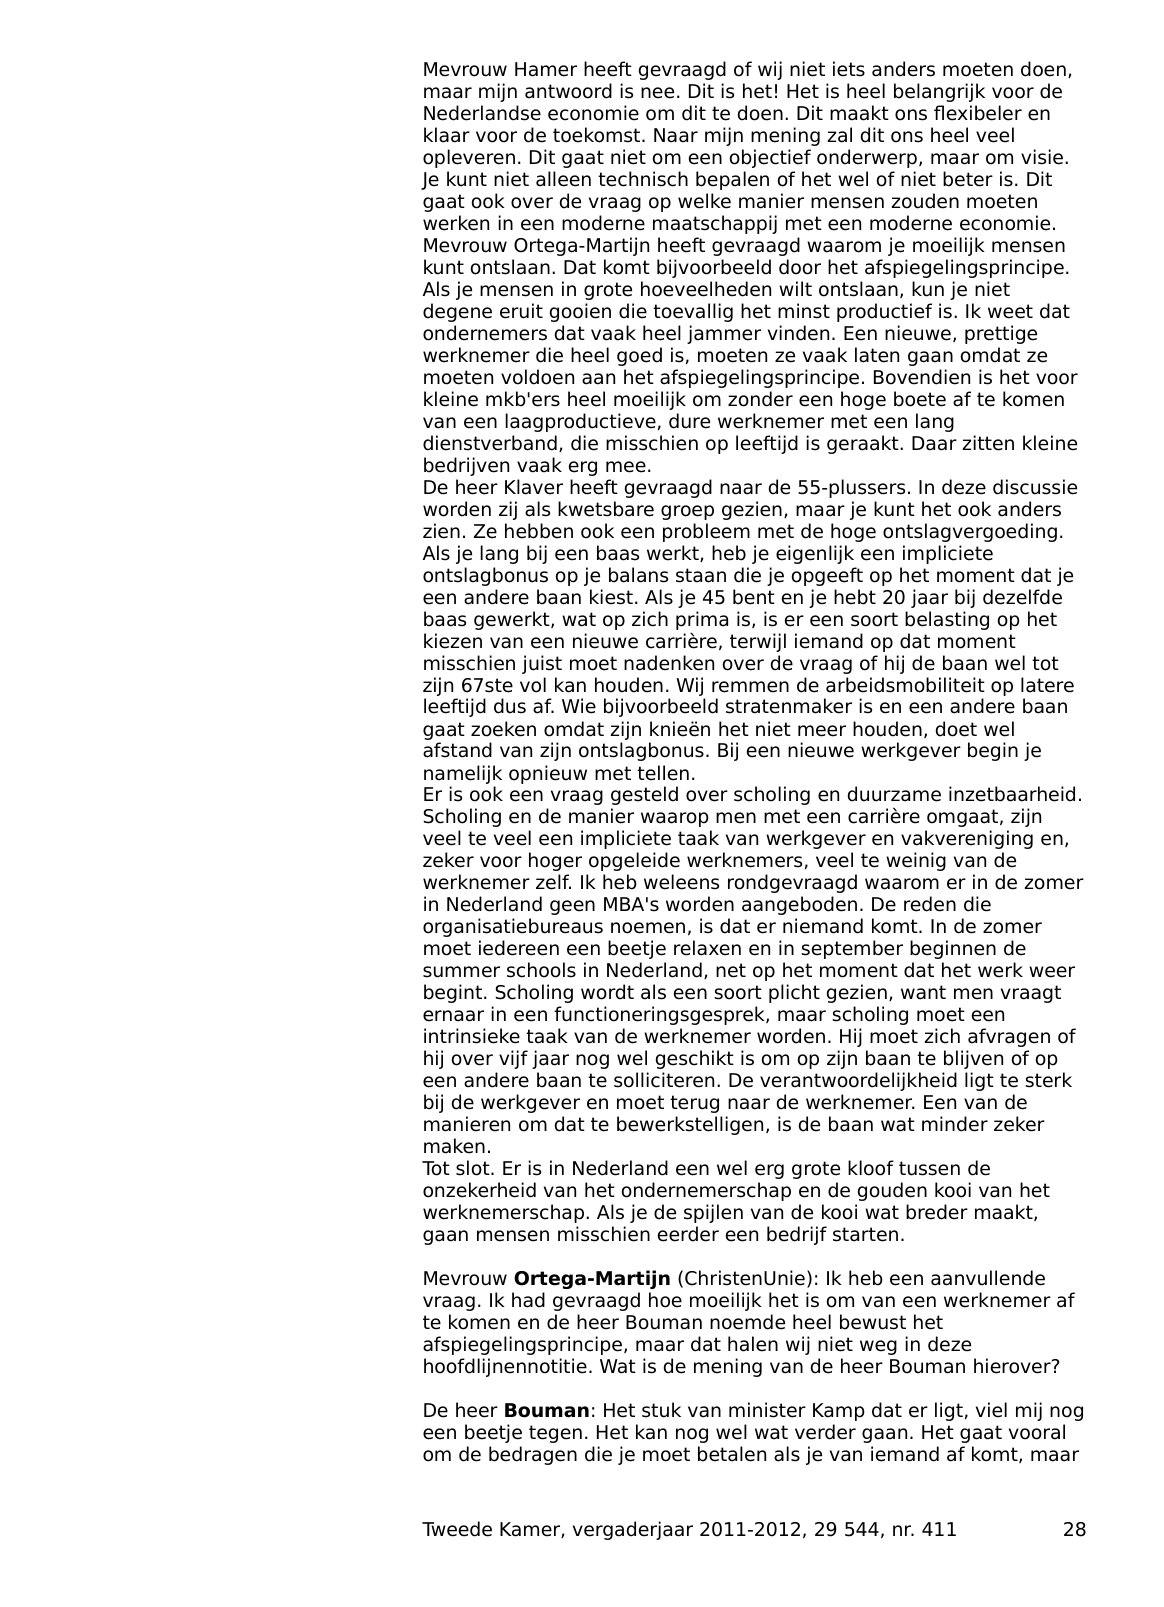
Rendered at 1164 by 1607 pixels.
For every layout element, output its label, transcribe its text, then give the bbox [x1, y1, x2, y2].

text Tot slot. Er is in Nederland een wel erg grote kloof tussen de onzekerheid van het ondernemerschap en de gouden kooi van het werknemerschap. Als je de spijlen van de kooi wat breder maakt, gaan mensen misschien eerder een bedrijf starten. [422, 1158, 1087, 1246]
text Er is ook een vraag gesteld over scholing en duurzame inzetbaarheid. Scholing en de manier waarop men met een carrière omgaat, zijn veel te veel een impliciete taak van werkgever en vakvereniging en, zeker voor hoger opgeleide werknemers, veel te weinig van de werknemer zelf. Ik heb weleens rondgevraagd waarom er in de zomer in Nederland geen MBA's worden aangeboden. De reden die organisatiebureaus noemen, is dat er niemand komt. In de zomer moet iedereen een beetje relaxen en in september beginnen de summer schools in Nederland, net op het moment dat het werk weer begint. Scholing wordt als een soort plicht gezien, want men vraagt ernaar in een functioneringsgesprek, maar scholing moet een intrinsieke taak van de werknemer worden. Hij moet zich afvragen of hij over vijf jaar nog wel geschikt is om op zijn baan te blijven of op een andere baan te solliciteren. De verantwoordelijkheid ligt te sterk bij de werkgever en moet terug naar de werknemer. Een van de manieren om dat te bewerkstelligen, is de baan wat minder zeker maken. [422, 784, 1087, 1158]
text De heer Klaver heeft gevraagd naar de 55-plussers. In deze discussie worden zij als kwetsbare groep gezien, maar je kunt het ook anders zien. Ze hebben ook een probleem met de hoge ontslagvergoeding. Als je lang bij een baas werkt, heb je eigenlijk een impliciete ontslagbonus op je balans staan die je opgeeft op het moment dat je een andere baan kiest. Als je 45 bent en je hebt 20 jaar bij dezelfde baas gewerkt, wat op zich prima is, is er een soort belasting op het kiezen van een nieuwe carrière, terwijl iemand op dat moment misschien juist moet nadenken over de vraag of hij de baan wel tot zijn 67ste vol kan houden. Wij remmen de arbeidsmobiliteit op latere leeftijd dus af. Wie bijvoorbeeld stratenmaker is en een andere baan gaat zoeken omdat zijn knieën het niet meer houden, doet wel afstand van zijn ontslagbonus. Bij een nieuwe werkgever begin je namelijk opnieuw met tellen. [422, 477, 1087, 784]
text Mevrouw Ortega-Martijn heeft gevraagd waarom je moeilijk mensen kunt ontslaan. Dat komt bijvoorbeeld door het afspiegelingsprincipe. Als je mensen in grote hoeveelheden wilt ontslaan, kun je niet degene eruit gooien die toevallig het minst productief is. Ik weet dat ondernemers dat vaak heel jammer vinden. Een nieuwe, prettige werknemer die heel goed is, moeten ze vaak laten gaan omdat ze moeten voldoen aan het afspiegelingsprincipe. Bovendien is het voor kleine mkb'ers heel moeilijk om zonder een hoge boete af te komen van een laagproductieve, dure werknemer met een lang dienstverband, die misschien op leeftijd is geraakt. Daar zitten kleine bedrijven vaak erg mee. [422, 235, 1087, 477]
text De heer Bouman: Het stuk van minister Kamp dat er ligt, viel mij nog een beetje tegen. Het kan nog wel wat verder gaan. Het gaat vooral om de bedragen die je moet betalen als je van iemand af komt, maar [422, 1400, 1087, 1466]
text Mevrouw Ortega-Martijn (ChristenUnie): Ik heb een aanvullende vraag. Ik had gevraagd hoe moeilijk het is om van een werknemer af te komen en de heer Bouman noemde heel bewust het afspiegelingsprincipe, maar dat halen wij niet weg in deze hoofdlijnennotitie. Wat is de mening van de heer Bouman hierover? [422, 1268, 1087, 1378]
text Mevrouw Hamer heeft gevraagd of wij niet iets anders moeten doen, maar mijn antwoord is nee. Dit is het! Het is heel belangrijk voor de Nederlandse economie om dit te doen. Dit maakt ons flexibeler en klaar voor de toekomst. Naar mijn mening zal dit ons heel veel opleveren. Dit gaat niet om een objectief onderwerp, maar om visie. Je kunt niet alleen technisch bepalen of het wel of niet beter is. Dit gaat ook over de vraag op welke manier mensen zouden moeten werken in een moderne maatschappij met een moderne economie. [422, 59, 1087, 235]
